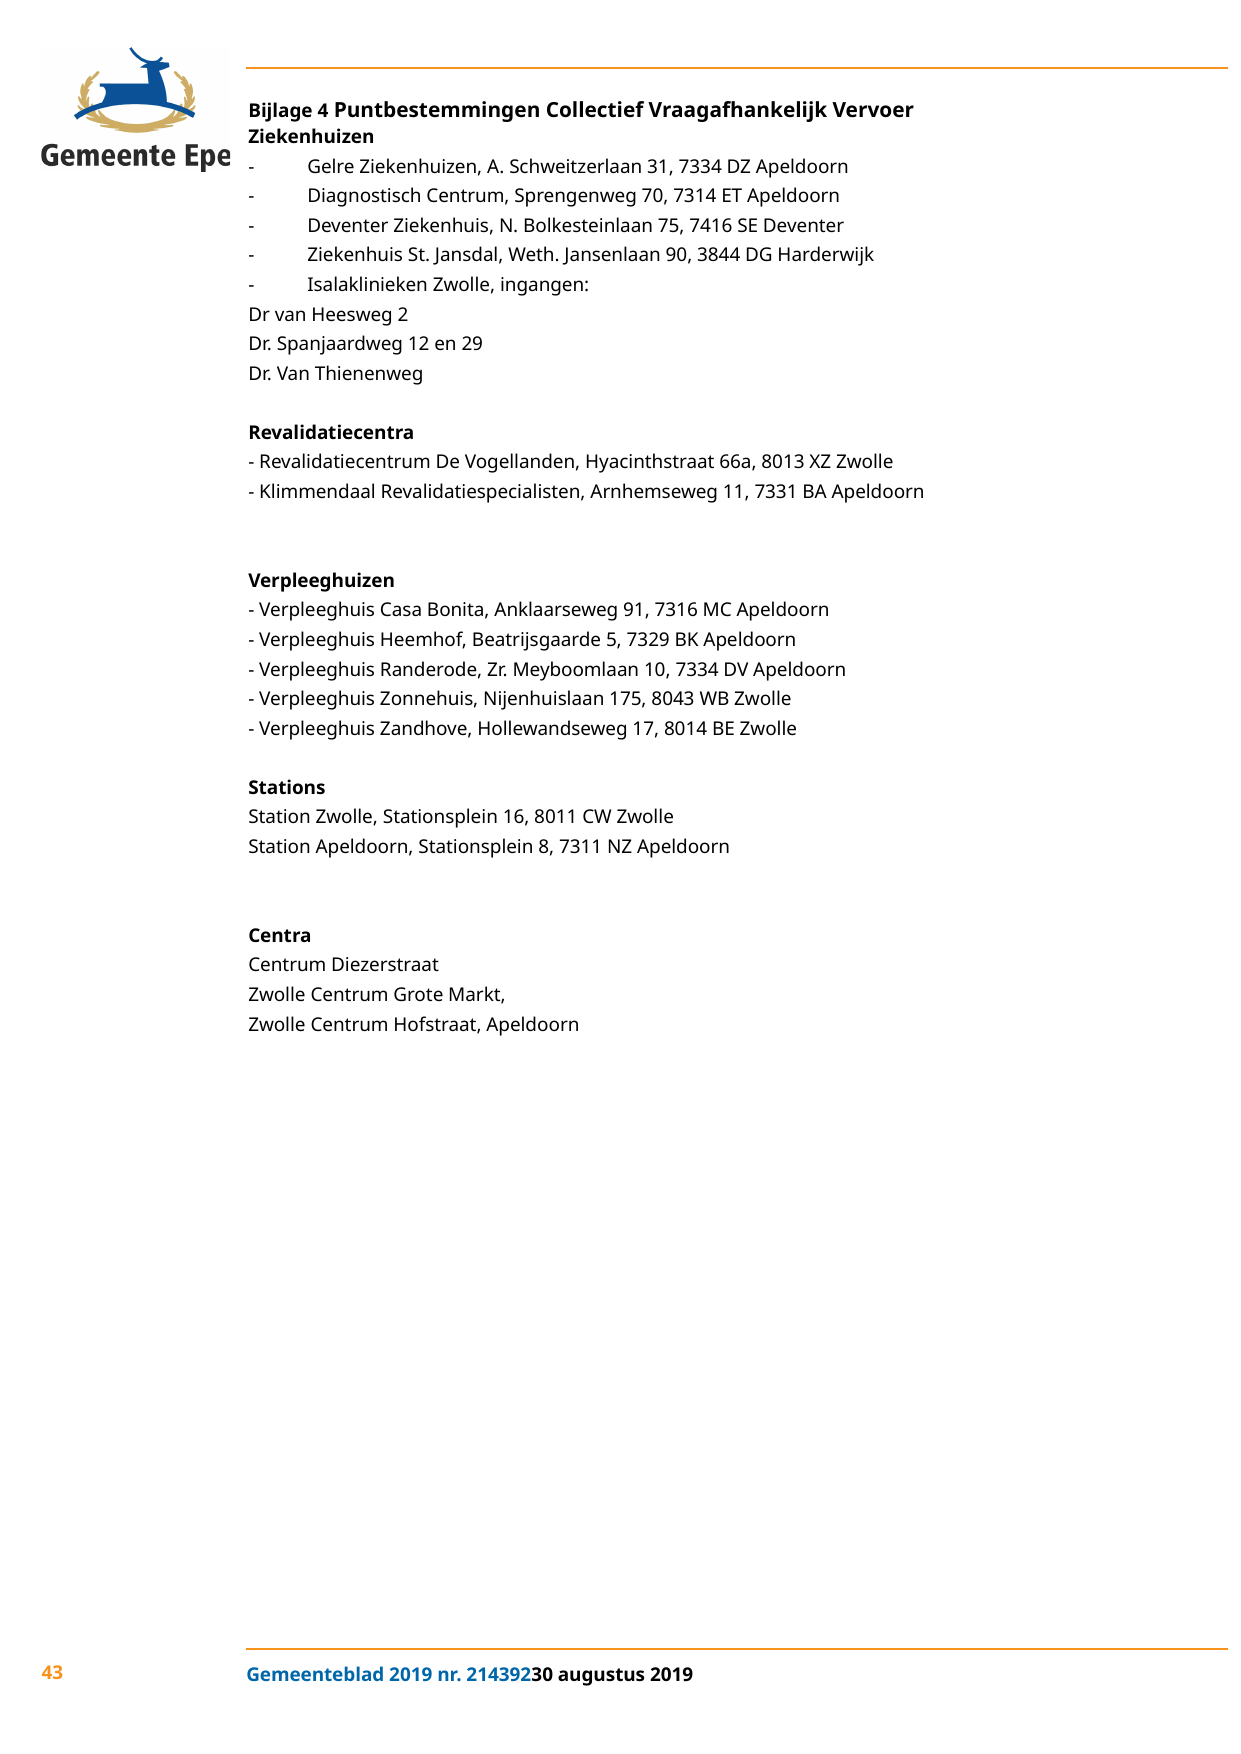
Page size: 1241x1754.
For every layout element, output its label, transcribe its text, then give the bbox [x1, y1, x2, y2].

list Ziekenhuis St. Jansdal, Weth. Jansenlaan 90, 3844 DG Harderwijk [248, 242, 1152, 267]
list Isalaklinieken Zwolle, ingangen: [248, 271, 1152, 297]
list Gelre Ziekenhuizen, A. Schweitzerlaan 31, 7334 DZ Apeldoorn [248, 153, 1152, 179]
text Station Apeldoorn, Stationsplein 8, 7311 NZ Apeldoorn [248, 833, 1152, 859]
text Bijlage 4 Puntbestemmingen Collectief Vraagafhankelijk Vervoer [248, 95, 1152, 123]
text Dr. Van Thienenweg [248, 360, 1152, 386]
text - Verpleeghuis Zandhove, Hollewandseweg 17, 8014 BE Zwolle [248, 715, 1152, 741]
text - Verpleeghuis Heemhof, Beatrijsgaarde 5, 7329 BK Apeldoorn [248, 626, 1152, 652]
picture [41, 47, 231, 172]
text Station Zwolle, Stationsplein 16, 8011 CW Zwolle [248, 804, 1152, 829]
text - Verpleeghuis Zonnehuis, Nijenhuislaan 175, 8043 WB Zwolle [248, 685, 1152, 711]
list Diagnostisch Centrum, Sprengenweg 70, 7314 ET Apeldoorn [248, 182, 1152, 208]
text Zwolle Centrum Grote Markt, [248, 981, 1152, 1007]
text Centra [248, 922, 1152, 948]
text - Klimmendaal Revalidatiespecialisten, Arnhemseweg 11, 7331 BA Apeldoorn [248, 478, 1152, 504]
text Stations [248, 774, 1152, 800]
text Centrum Diezerstraat [248, 952, 1152, 977]
text Revalidatiecentra [248, 419, 1152, 445]
text - Verpleeghuis Casa Bonita, Anklaarseweg 91, 7316 MC Apeldoorn [248, 597, 1152, 622]
list Deventer Ziekenhuis, N. Bolkesteinlaan 75, 7416 SE Deventer [248, 212, 1152, 238]
text Zwolle Centrum Hofstraat, Apeldoorn [248, 1011, 1152, 1037]
text - Verpleeghuis Randerode, Zr. Meyboomlaan 10, 7334 DV Apeldoorn [248, 656, 1152, 682]
text Ziekenhuizen [248, 123, 1152, 149]
text Dr van Heesweg 2 [248, 301, 1152, 327]
text Verpleeghuizen [248, 567, 1152, 593]
text - Revalidatiecentrum De Vogellanden, Hyacinthstraat 66a, 8013 XZ Zwolle [248, 449, 1152, 474]
text Dr. Spanjaardweg 12 en 29 [248, 330, 1152, 356]
